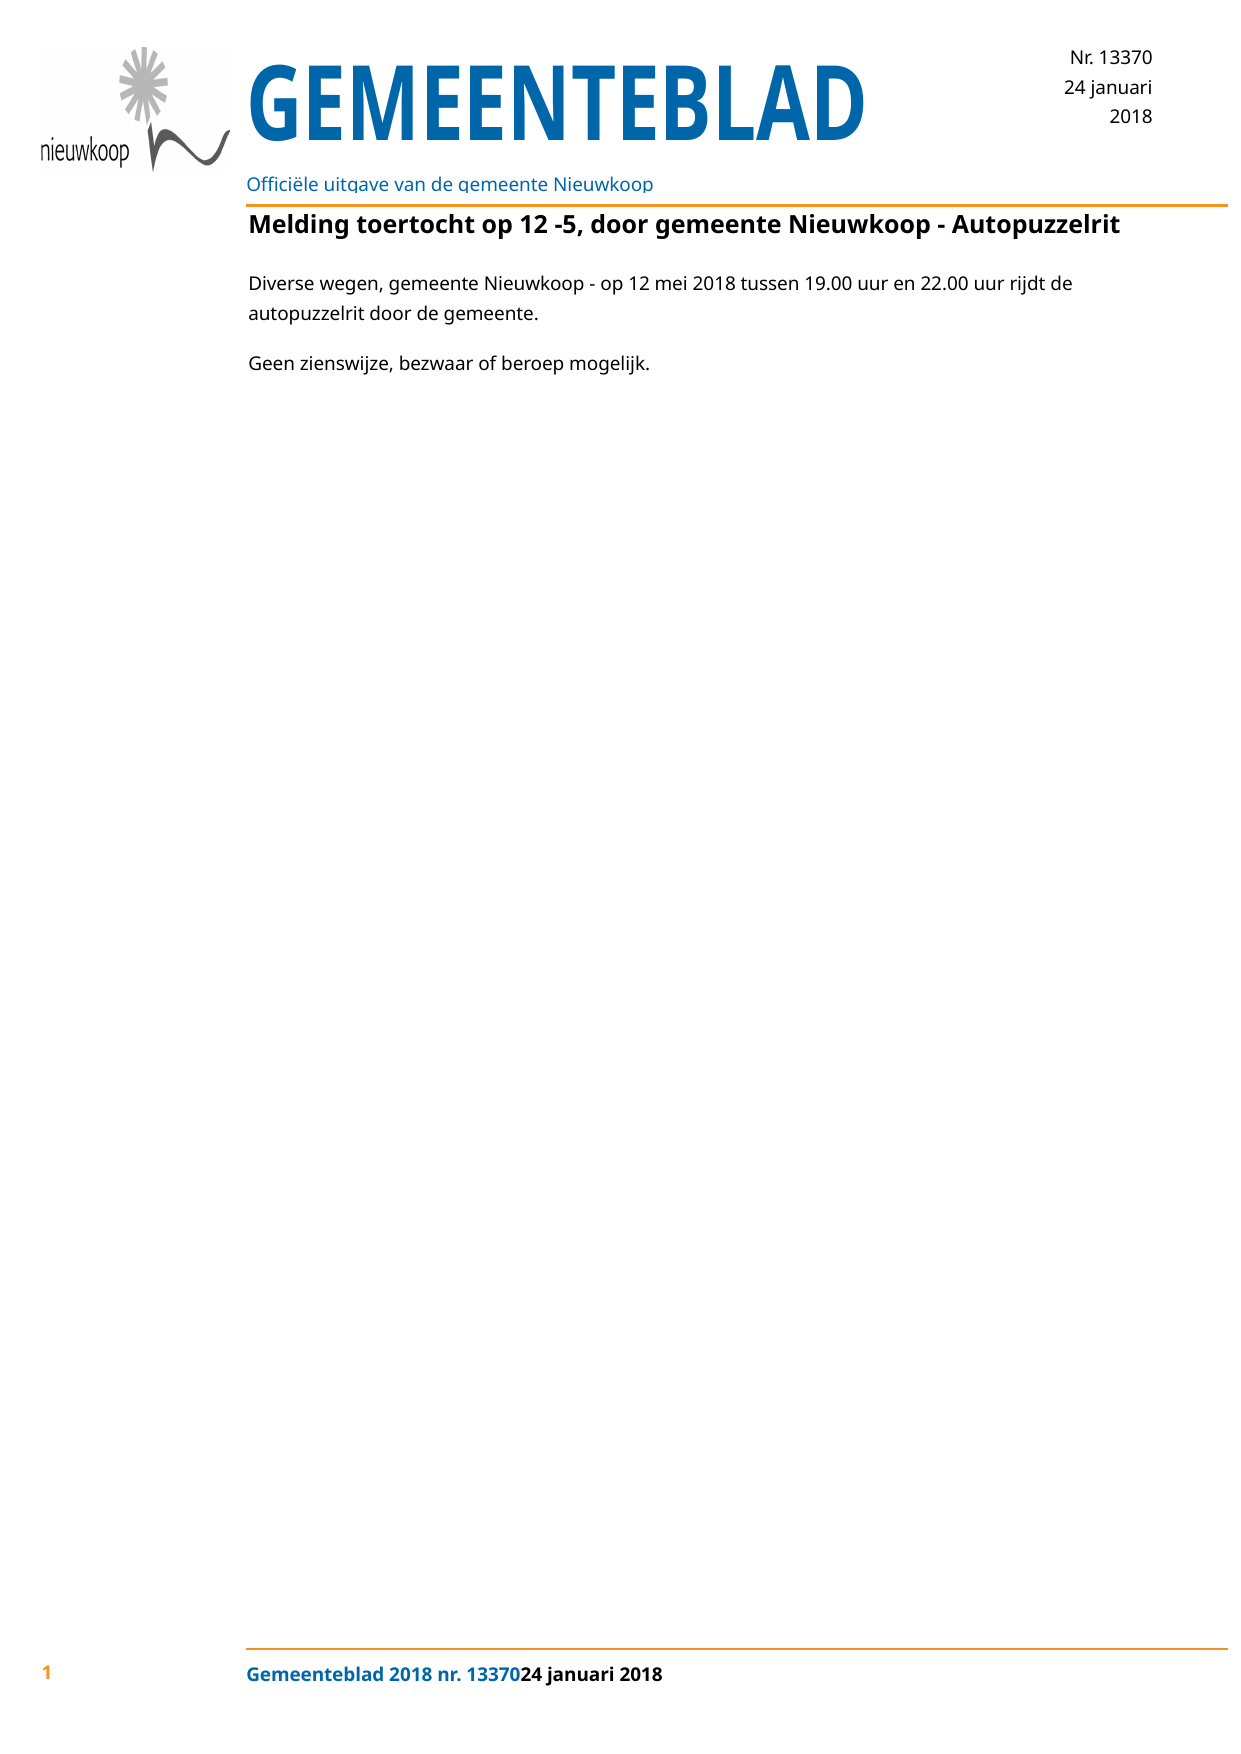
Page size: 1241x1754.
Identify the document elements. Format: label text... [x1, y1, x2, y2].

text Diverse wegen, gemeente Nieuwkoop - op 12 mei 2018 tussen 19.00 uur en 22.00 uur rijdt de autopuzzelrit door de gemeente. [248, 270, 1152, 326]
text Melding toertocht op 12 -5, door gemeente Nieuwkoop - Autopuzzelrit [248, 207, 1152, 241]
picture [41, 47, 231, 172]
text Geen zienswijze, bezwaar of beroep mogelijk. [248, 350, 1152, 376]
